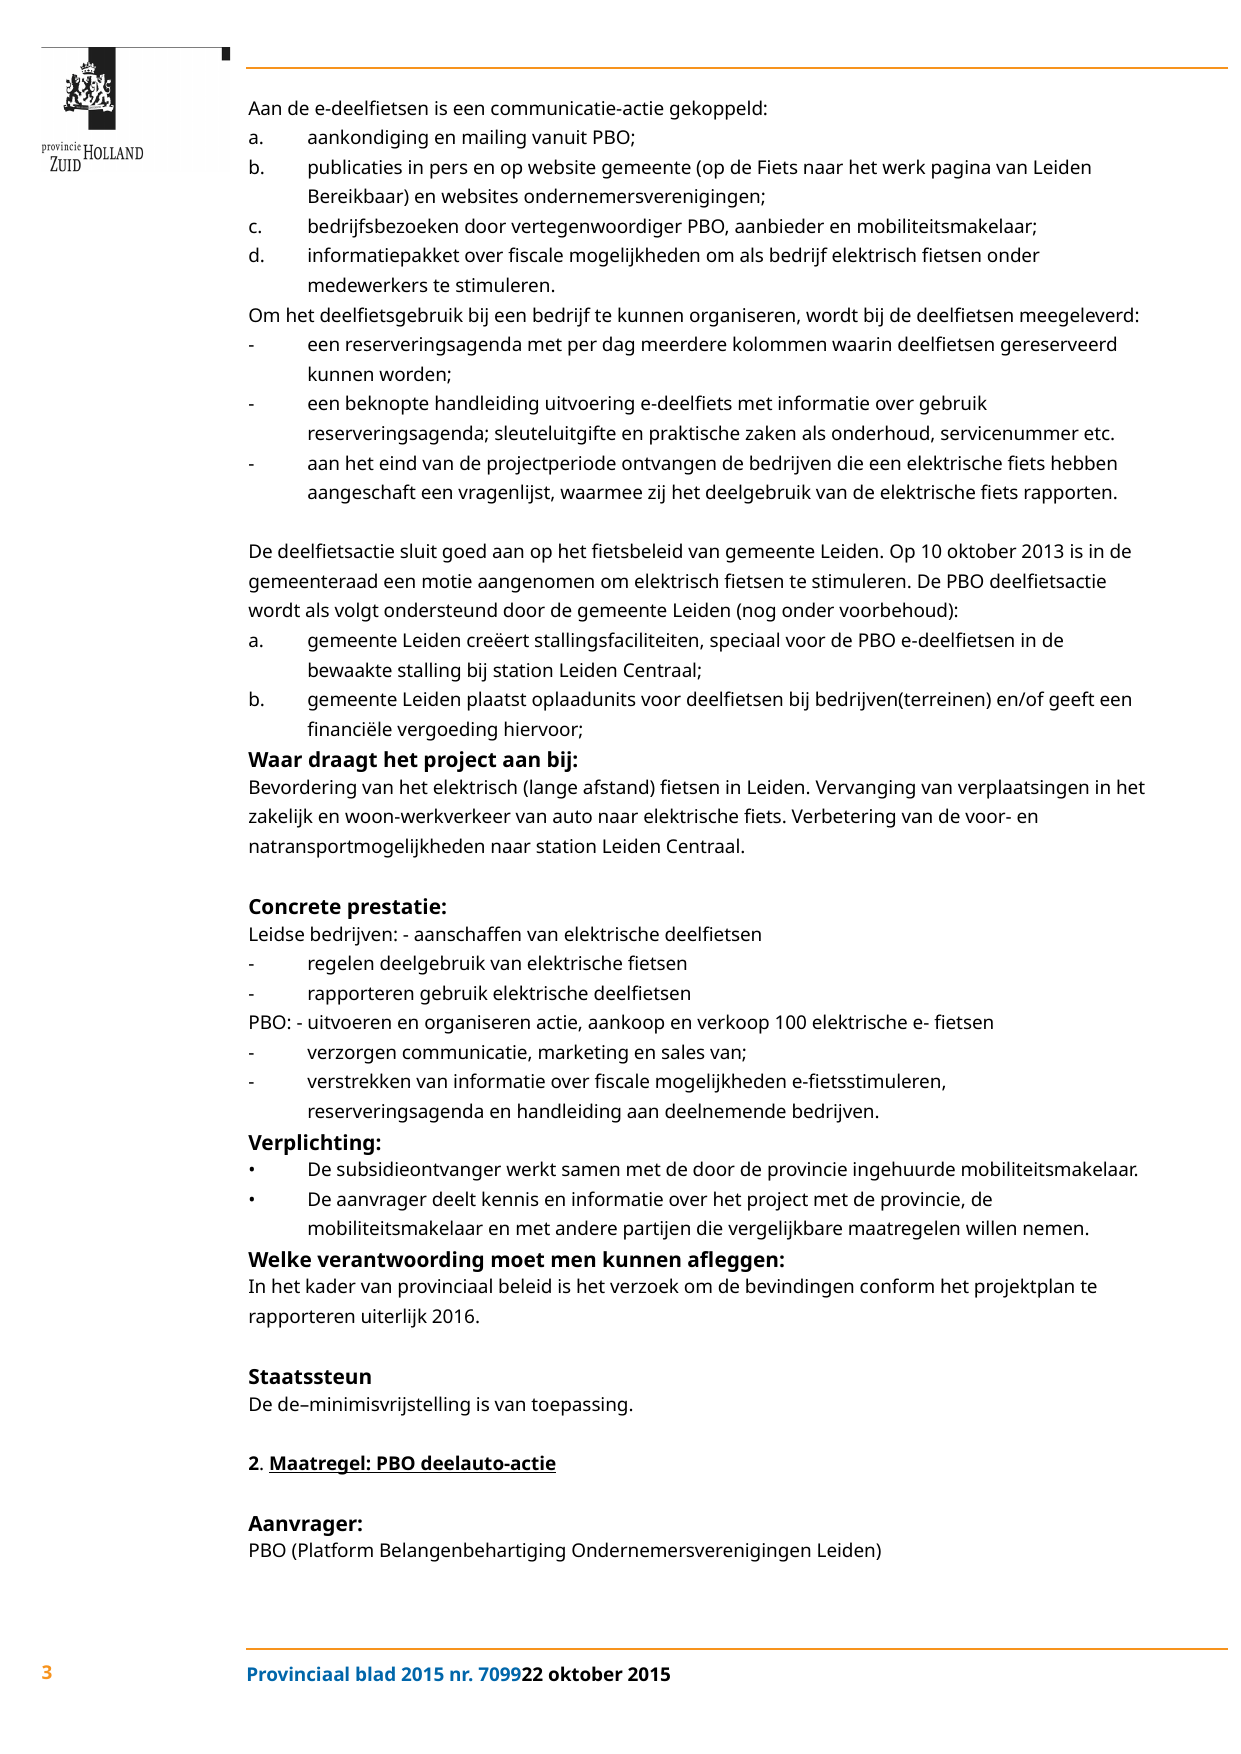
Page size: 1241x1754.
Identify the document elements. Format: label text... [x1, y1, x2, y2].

list een beknopte handleiding uitvoering e-deelfiets met informatie over gebruik reserveringsagenda; sleuteluitgifte en praktische zaken als onderhoud, servicenummer etc. [248, 391, 1152, 446]
text De deelfietsactie sluit goed aan op het fietsbeleid van gemeente Leiden. Op 10 oktober 2013 is in de gemeenteraad een motie aangenomen om elektrisch fietsen te stimuleren. De PBO deelfietsactie wordt als volgt ondersteund door de gemeente Leiden (nog onder voorbehoud): [248, 538, 1152, 623]
text PBO: - uitvoeren en organiseren actie, aankoop en verkoop 100 elektrische e- fietsen [248, 1009, 1152, 1035]
list informatiepakket over fiscale mogelijkheden om als bedrijf elektrisch fietsen onder medewerkers te stimuleren. [248, 243, 1152, 298]
list De subsidieontvanger werkt samen met de door de provincie ingehuurde mobiliteitsmakelaar. [248, 1156, 1152, 1182]
text Leidse bedrijven: - aanschaffen van elektrische deelfietsen [248, 921, 1152, 947]
text De de–minimisvrijstelling is van toepassing. [248, 1391, 1152, 1416]
text PBO (Platform Belangenbehartiging Ondernemersverenigingen Leiden) [248, 1537, 1152, 1563]
text Concrete prestatie: [248, 892, 1152, 921]
text Staatssteun [248, 1362, 1152, 1391]
text In het kader van provinciaal beleid is het verzoek om de bevindingen conform het projektplan te rapporteren uiterlijk 2016. [248, 1273, 1152, 1329]
list rapporteren gebruik elektrische deelfietsen [248, 980, 1152, 1006]
list regelen deelgebruik van elektrische fietsen [248, 950, 1152, 976]
picture [41, 47, 231, 172]
text Verplichting: [248, 1128, 1152, 1156]
list verzorgen communicatie, marketing en sales van; [248, 1039, 1152, 1065]
list gemeente Leiden creëert stallingsfaciliteiten, speciaal voor de PBO e-deelfietsen in de bewaakte stalling bij station Leiden Centraal; [248, 627, 1152, 683]
list een reserveringsagenda met per dag meerdere kolommen waarin deelfietsen gereserveerd kunnen worden; [248, 331, 1152, 387]
list aankondiging en mailing vanuit PBO; [248, 124, 1152, 150]
list aan het eind van de projectperiode ontvangen de bedrijven die een elektrische fiets hebben aangeschaft een vragenlijst, waarmee zij het deelgebruik van de elektrische fiets rapporten. [248, 450, 1152, 505]
text Waar draagt het project aan bij: [248, 746, 1152, 774]
list De aanvrager deelt kennis en informatie over het project met de provincie, de mobiliteitsmakelaar en met andere partijen die vergelijkbare maatregelen willen nemen. [248, 1186, 1152, 1241]
text Aanvrager: [248, 1509, 1152, 1537]
text Bevordering van het elektrisch (lange afstand) fietsen in Leiden. Vervanging van verplaatsingen in het zakelijk en woon-werkverkeer van auto naar elektrische fiets. Verbetering van de voor- en natransportmogelijkheden naar station Leiden Centraal. [248, 774, 1152, 859]
list publicaties in pers en op website gemeente (op de Fiets naar het werk pagina van Leiden Bereikbaar) en websites ondernemersverenigingen; [248, 154, 1152, 209]
list verstrekken van informatie over fiscale mogelijkheden e-fietsstimuleren, [248, 1069, 1152, 1094]
list gemeente Leiden plaatst oplaadunits voor deelfietsen bij bedrijven(terreinen) en/of geeft een financiële vergoeding hiervoor; [248, 686, 1152, 742]
text Welke verantwoording moet men kunnen afleggen: [248, 1245, 1152, 1273]
list bedrijfsbezoeken door vertegenwoordiger PBO, aanbieder en mobiliteitsmakelaar; [248, 213, 1152, 239]
text Aan de e-deelfietsen is een communicatie-actie gekoppeld: [248, 95, 1152, 121]
text Om het deelfietsgebruik bij een bedrijf te kunnen organiseren, wordt bij de deelfietsen meegeleverd: [248, 302, 1152, 328]
list reserveringsagenda en handleiding aan deelnemende bedrijven. [248, 1098, 1152, 1124]
text 2. Maatregel: PBO deelauto-actie [248, 1450, 1152, 1476]
